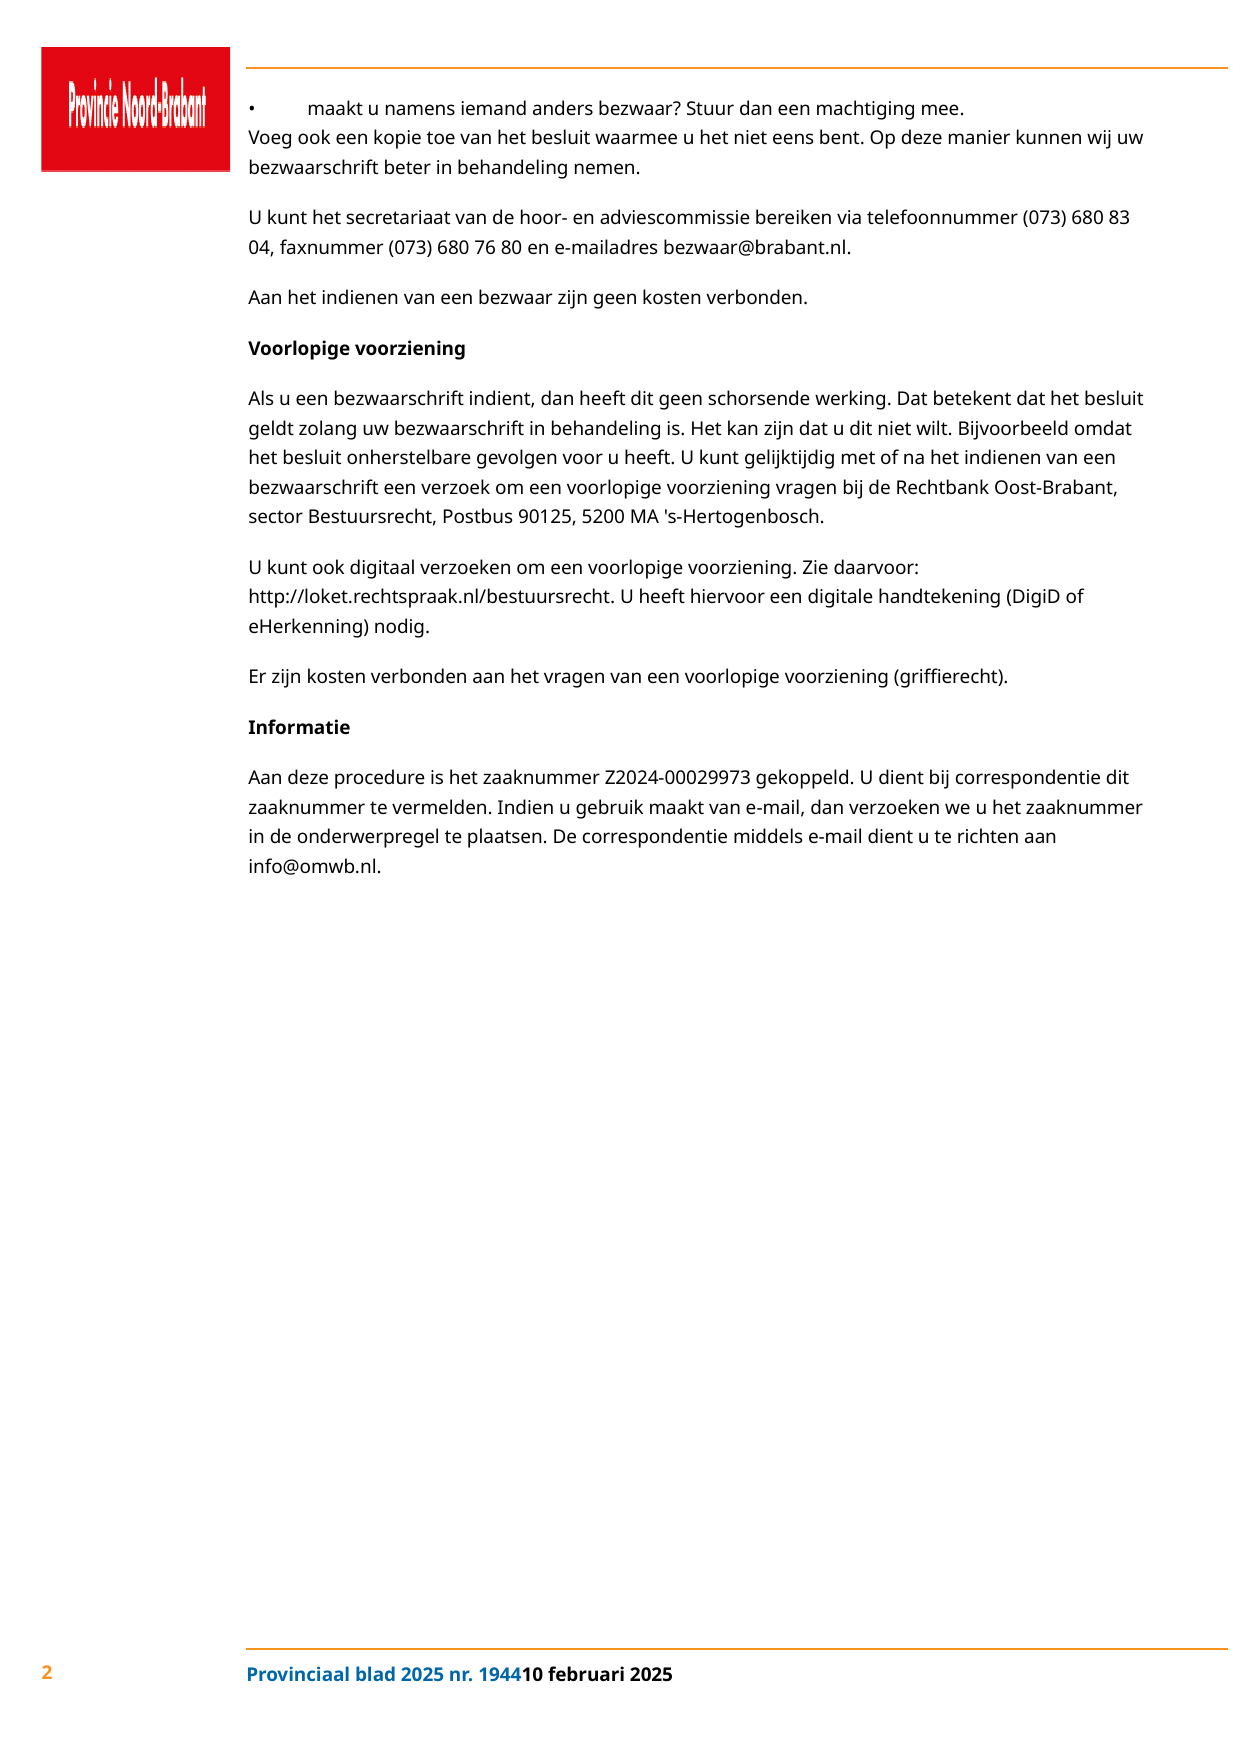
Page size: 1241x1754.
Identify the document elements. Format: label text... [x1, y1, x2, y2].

list maakt u namens iemand anders bezwaar? Stuur dan een machtiging mee. [248, 95, 1152, 121]
text Aan deze procedure is het zaaknummer Z2024-00029973 gekoppeld. U dient bij correspondentie dit zaaknummer te vermelden. Indien u gebruik maakt van e-mail, dan verzoeken we u het zaaknummer in de onderwerpregel te plaatsen. De correspondentie middels e-mail dient u te richten aan info@omwb.nl. [248, 764, 1152, 879]
text U kunt het secretariaat van de hoor- en adviescommissie bereiken via telefoonnummer (073) 680 83 04, faxnummer (073) 680 76 80 en e-mailadres bezwaar@brabant.nl. [248, 204, 1152, 260]
text Er zijn kosten verbonden aan het vragen van een voorlopige voorziening (griffierecht). [248, 663, 1152, 689]
text Voeg ook een kopie toe van het besluit waarmee u het niet eens bent. Op deze manier kunnen wij uw bezwaarschrift beter in behandeling nemen. [248, 124, 1152, 180]
picture [41, 47, 231, 172]
text Voorlopige voorziening [248, 335, 1152, 361]
text Als u een bezwaarschrift indient, dan heeft dit geen schorsende werking. Dat betekent dat het besluit geldt zolang uw bezwaarschrift in behandeling is. Het kan zijn dat u dit niet wilt. Bijvoorbeeld omdat het besluit onherstelbare gevolgen voor u heeft. U kunt gelijktijdig met of na het indienen van een bezwaarschrift een verzoek om een voorlopige voorziening vragen bij de Rechtbank Oost-Brabant, sector Bestuursrecht, Postbus 90125, 5200 MA 's-Hertogenbosch. [248, 385, 1152, 529]
text U kunt ook digitaal verzoeken om een voorlopige voorziening. Zie daarvoor: http://loket.rechtspraak.nl/bestuursrecht. U heeft hiervoor een digitale handtekening (DigiD of eHerkenning) nodig. [248, 554, 1152, 639]
text Aan het indienen van een bezwaar zijn geen kosten verbonden. [248, 284, 1152, 310]
text Informatie [248, 714, 1152, 740]
